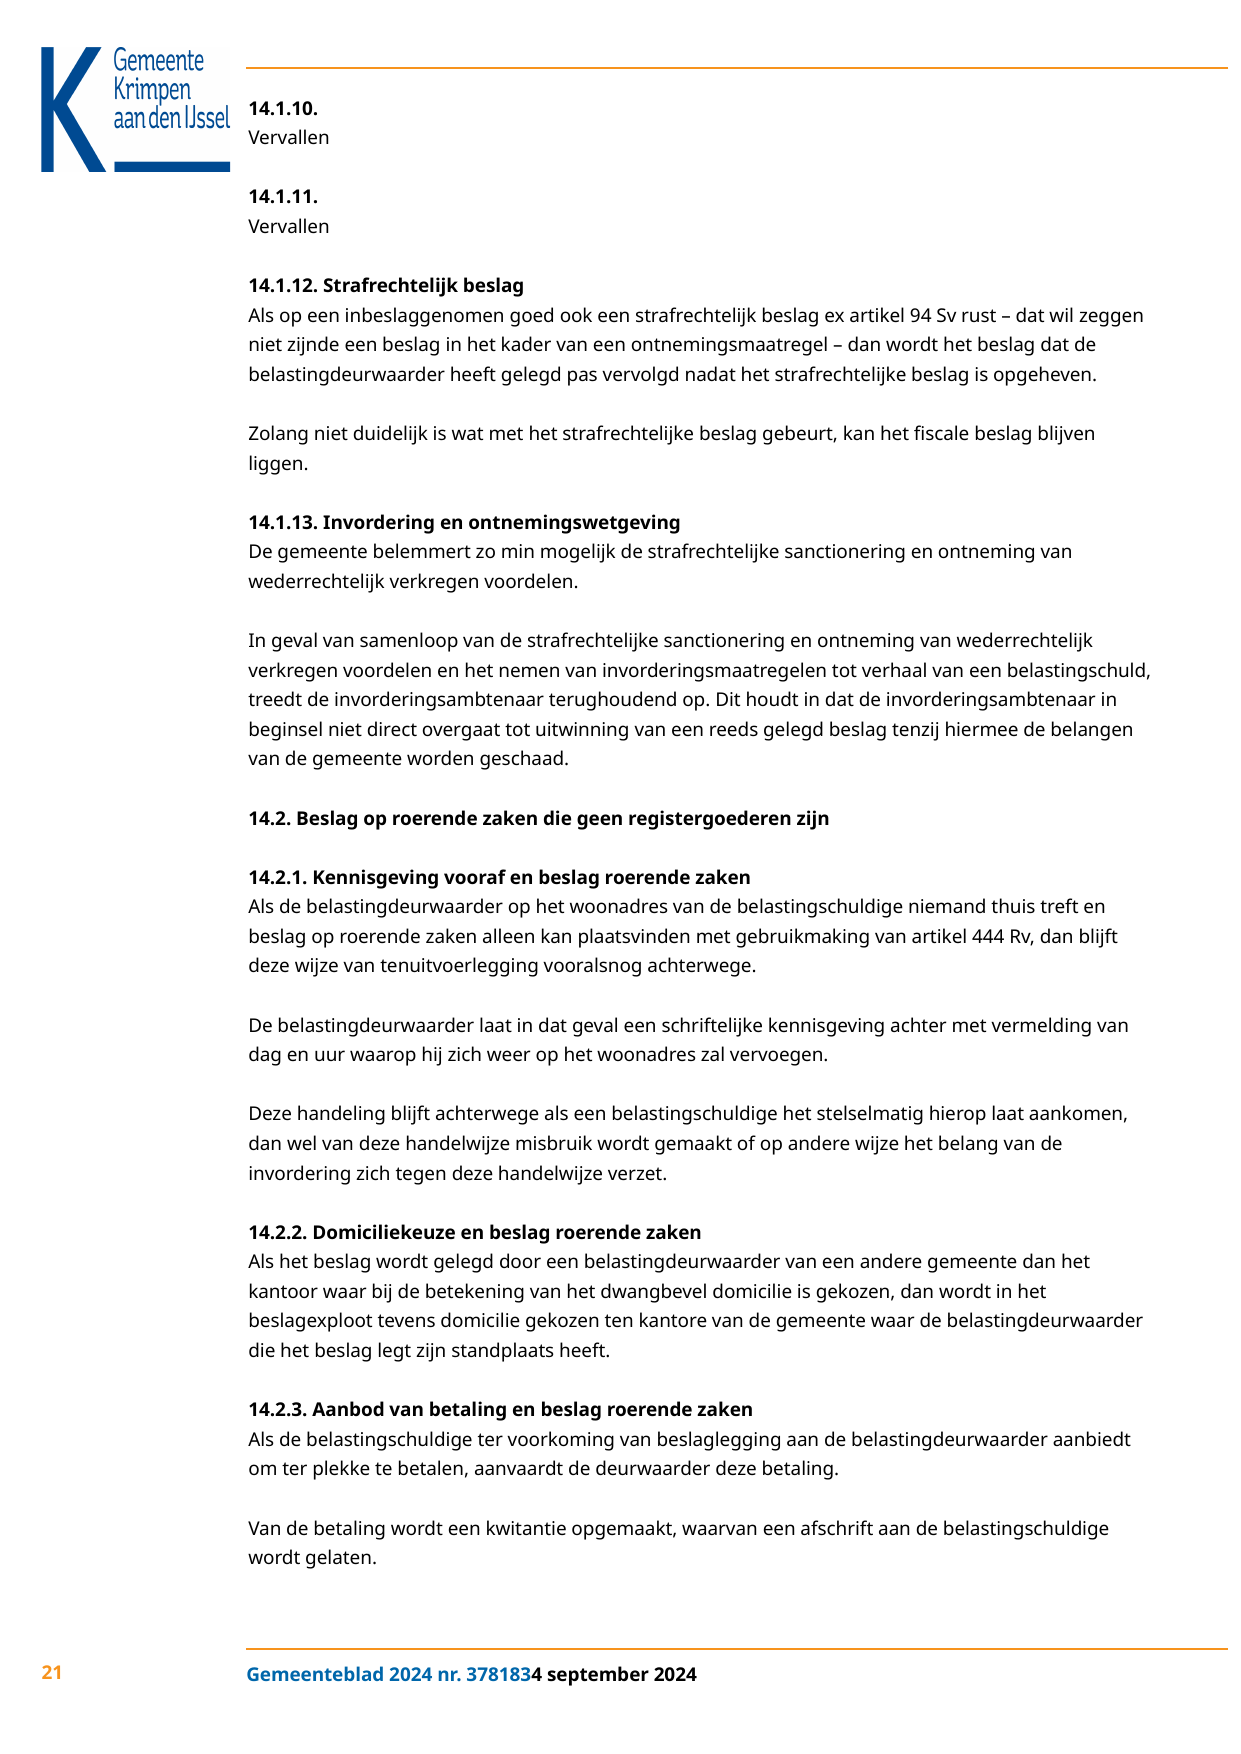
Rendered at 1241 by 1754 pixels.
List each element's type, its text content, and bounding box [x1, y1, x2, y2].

text De belastingdeurwaarder laat in dat geval een schriftelijke kennisgeving achter met vermelding van dag en uur waarop hij zich weer op het woonadres zal vervoegen. [248, 1012, 1152, 1067]
text 14.1.10. [248, 95, 1152, 121]
text Vervallen [248, 124, 1152, 150]
text Als de belastingschuldige ter voorkoming van beslaglegging aan de belastingdeurwaarder aanbiedt om ter plekke te betalen, aanvaardt de deurwaarder deze betaling. [248, 1426, 1152, 1481]
text 14.1.11. [248, 183, 1152, 209]
text Als het beslag wordt gelegd door een belastingdeurwaarder van een andere gemeente dan het kantoor waar bij de betekening van het dwangbevel domicilie is gekozen, dan wordt in het beslagexploot tevens domicilie gekozen ten kantore van de gemeente waar de belastingdeurwaarder die het beslag legt zijn standplaats heeft. [248, 1248, 1152, 1363]
text Van de betaling wordt een kwitantie opgemaakt, waarvan een afschrift aan de belastingschuldige wordt gelaten. [248, 1515, 1152, 1570]
text Als op een inbeslaggenomen goed ook een strafrechtelijk beslag ex artikel 94 Sv rust – dat wil zeggen niet zijnde een beslag in het kader van een ontnemingsmaatregel – dan wordt het beslag dat de belastingdeurwaarder heeft gelegd pas vervolgd nadat het strafrechtelijke beslag is opgeheven. [248, 302, 1152, 387]
text Zolang niet duidelijk is wat met het strafrechtelijke beslag gebeurt, kan het fiscale beslag blijven liggen. [248, 420, 1152, 476]
text 14.2.2. Domiciliekeuze en beslag roerende zaken [248, 1219, 1152, 1245]
text Deze handeling blijft achterwege als een belastingschuldige het stelselmatig hierop laat aankomen, dan wel van deze handelwijze misbruik wordt gemaakt of op andere wijze het belang van de invordering zich tegen deze handelwijze verzet. [248, 1101, 1152, 1186]
text Als de belastingdeurwaarder op het woonadres van de belastingschuldige niemand thuis treft en beslag op roerende zaken alleen kan plaatsvinden met gebruikmaking van artikel 444 Rv, dan blijft deze wijze van tenuitvoerlegging vooralsnog achterwege. [248, 893, 1152, 978]
text 14.1.12. Strafrechtelijk beslag [248, 272, 1152, 298]
text Vervallen [248, 213, 1152, 239]
text De gemeente belemmert zo min mogelijk de strafrechtelijke sanctionering en ontneming van wederrechtelijk verkregen voordelen. [248, 538, 1152, 594]
text 14.2. Beslag op roerende zaken die geen registergoederen zijn [248, 805, 1152, 831]
text 14.2.1. Kennisgeving vooraf en beslag roerende zaken [248, 864, 1152, 890]
text 14.2.3. Aanbod van betaling en beslag roerende zaken [248, 1396, 1152, 1422]
picture [41, 47, 231, 172]
text 14.1.13. Invordering en ontnemingswetgeving [248, 509, 1152, 535]
text In geval van samenloop van de strafrechtelijke sanctionering en ontneming van wederrechtelijk verkregen voordelen en het nemen van invorderingsmaatregelen tot verhaal van een belastingschuld, treedt de invorderingsambtenaar terughoudend op. Dit houdt in dat de invorderingsambtenaar in beginsel niet direct overgaat tot uitwinning van een reeds gelegd beslag tenzij hiermee de belangen van de gemeente worden geschaad. [248, 627, 1152, 771]
